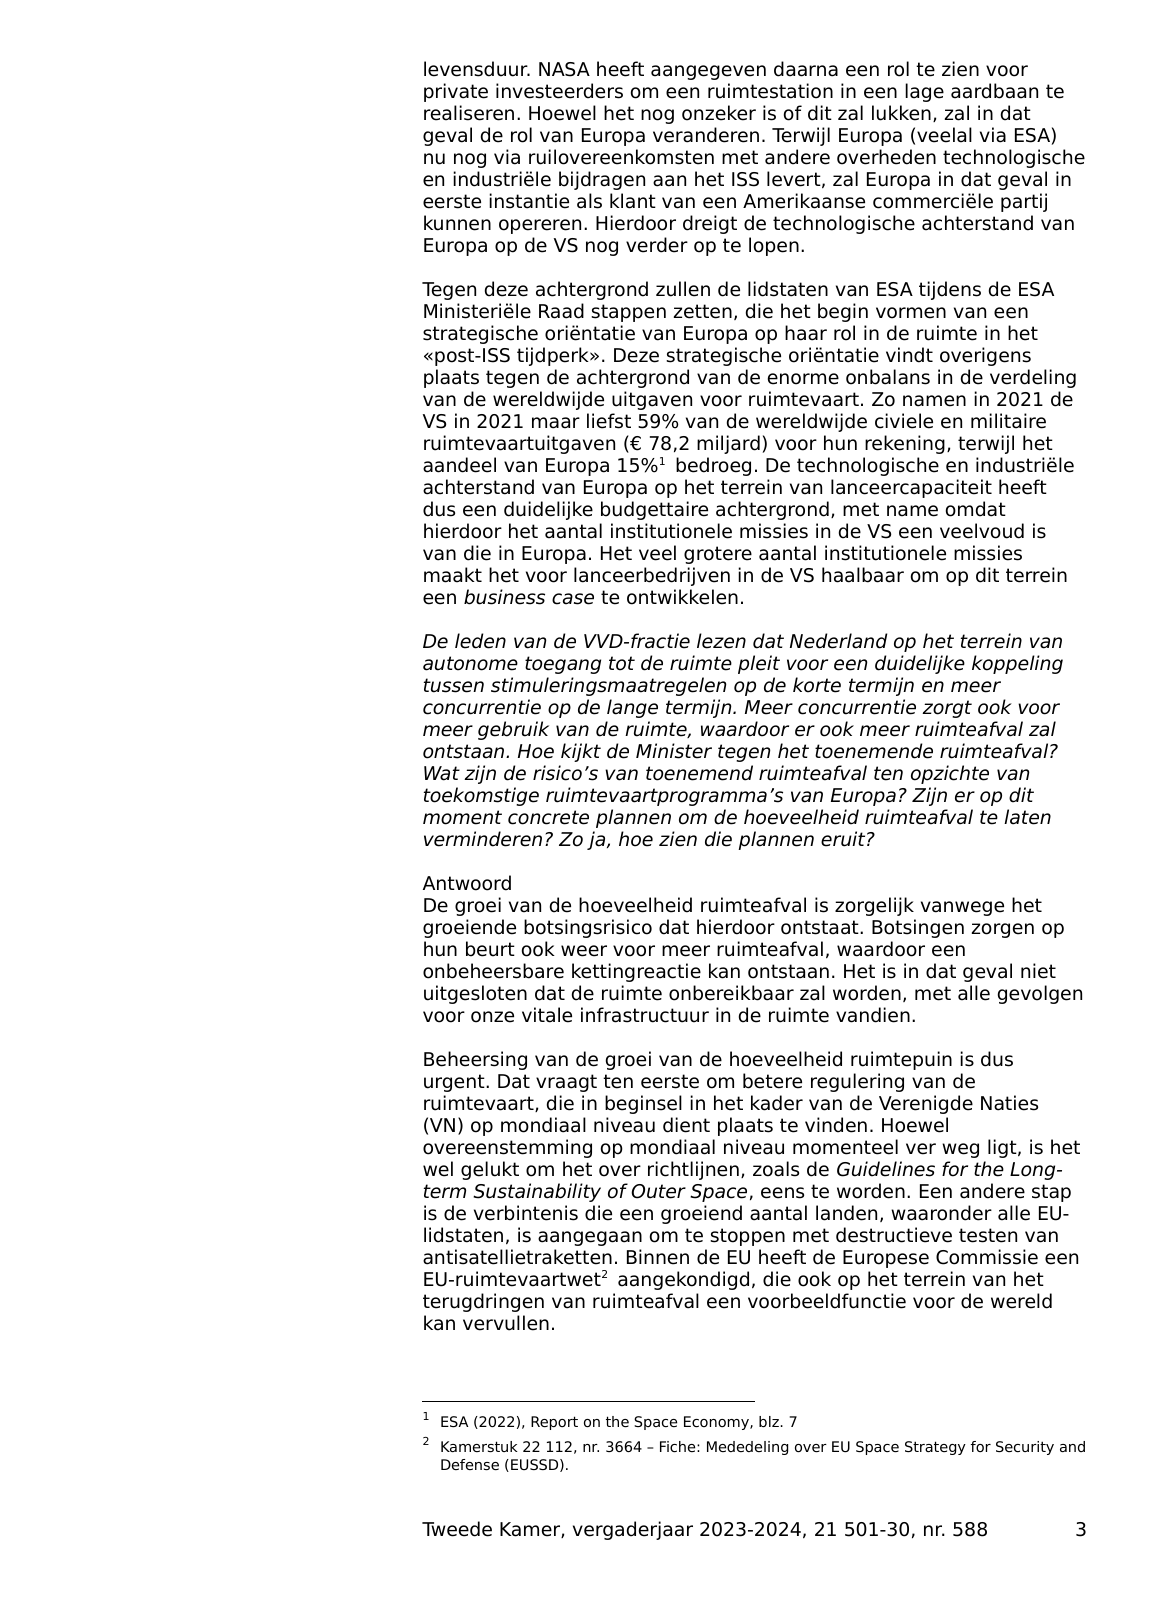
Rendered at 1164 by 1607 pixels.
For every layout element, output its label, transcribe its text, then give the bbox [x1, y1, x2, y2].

text Tegen deze achtergrond zullen de lidstaten van ESA tijdens de ESA Ministeriële Raad stappen zetten, die het begin vormen van een strategische oriëntatie van Europa op haar rol in de ruimte in het «post-ISS tijdperk». Deze strategische oriëntatie vindt overigens plaats tegen de achtergrond van de enorme onbalans in de verdeling van de wereldwijde uitgaven voor ruimtevaart. Zo namen in 2021 de VS in 2021 maar liefst 59% van de wereldwijde civiele en militaire ruimtevaartuitgaven (€ 78,2 miljard) voor hun rekening, terwijl het aandeel van Europa 15% bedroeg. De technologische en industriële achterstand van Europa op het terrein van lanceercapaciteit heeft dus een duidelijke budgettaire achtergrond, met name omdat hierdoor het aantal institutionele missies in de VS een veelvoud is van die in Europa. Het veel grotere aantal institutionele missies maakt het voor lanceerbedrijven in de VS haalbaar om op dit terrein een business case te ontwikkelen. [422, 279, 1087, 609]
text Antwoord [422, 873, 1087, 895]
text ESA (2022), Report on the Space Economy, blz. 7 [422, 1410, 1087, 1432]
text Kamerstuk 22 112, nr. 3664 – Fiche: Mededeling over EU Space Strategy for Security and Defense (EUSSD). [422, 1435, 1087, 1474]
text Beheersing van de groei van de hoeveelheid ruimtepuin is dus urgent. Dat vraagt ten eerste om betere regulering van de ruimtevaart, die in beginsel in het kader van de Verenigde Naties (VN) op mondiaal niveau dient plaats te vinden. Hoewel overeenstemming op mondiaal niveau momenteel ver weg ligt, is het wel gelukt om het over richtlijnen, zoals de Guidelines for the Long-term Sustainability of Outer Space, eens te worden. Een andere stap is de verbintenis die een groeiend aantal landen, waaronder alle EU-lidstaten, is aangegaan om te stoppen met destructieve testen van antisatellietraketten. Binnen de EU heeft de Europese Commissie een EU-ruimtevaartwet aangekondigd, die ook op het terrein van het terugdringen van ruimteafval een voorbeeldfunctie voor de wereld kan vervullen. [422, 1049, 1087, 1335]
text De groei van de hoeveelheid ruimteafval is zorgelijk vanwege het groeiende botsingsrisico dat hierdoor ontstaat. Botsingen zorgen op hun beurt ook weer voor meer ruimteafval, waardoor een onbeheersbare kettingreactie kan ontstaan. Het is in dat geval niet uitgesloten dat de ruimte onbereikbaar zal worden, met alle gevolgen voor onze vitale infrastructuur in de ruimte vandien. [422, 895, 1087, 1027]
text De leden van de VVD-fractie lezen dat Nederland op het terrein van autonome toegang tot de ruimte pleit voor een duidelijke koppeling tussen stimuleringsmaatregelen op de korte termijn en meer concurrentie op de lange termijn. Meer concurrentie zorgt ook voor meer gebruik van de ruimte, waardoor er ook meer ruimteafval zal ontstaan. Hoe kijkt de Minister tegen het toenemende ruimteafval? Wat zijn de risico’s van toenemend ruimteafval ten opzichte van toekomstige ruimtevaartprogramma’s van Europa? Zijn er op dit moment concrete plannen om de hoeveelheid ruimteafval te laten verminderen? Zo ja, hoe zien die plannen eruit? [422, 631, 1087, 851]
text levensduur. NASA heeft aangegeven daarna een rol te zien voor private investeerders om een ruimtestation in een lage aardbaan te realiseren. Hoewel het nog onzeker is of dit zal lukken, zal in dat geval de rol van Europa veranderen. Terwijl Europa (veelal via ESA) nu nog via ruilovereenkomsten met andere overheden technologische en industriële bijdragen aan het ISS levert, zal Europa in dat geval in eerste instantie als klant van een Amerikaanse commerciële partij kunnen opereren. Hierdoor dreigt de technologische achterstand van Europa op de VS nog verder op te lopen. [422, 59, 1087, 257]
